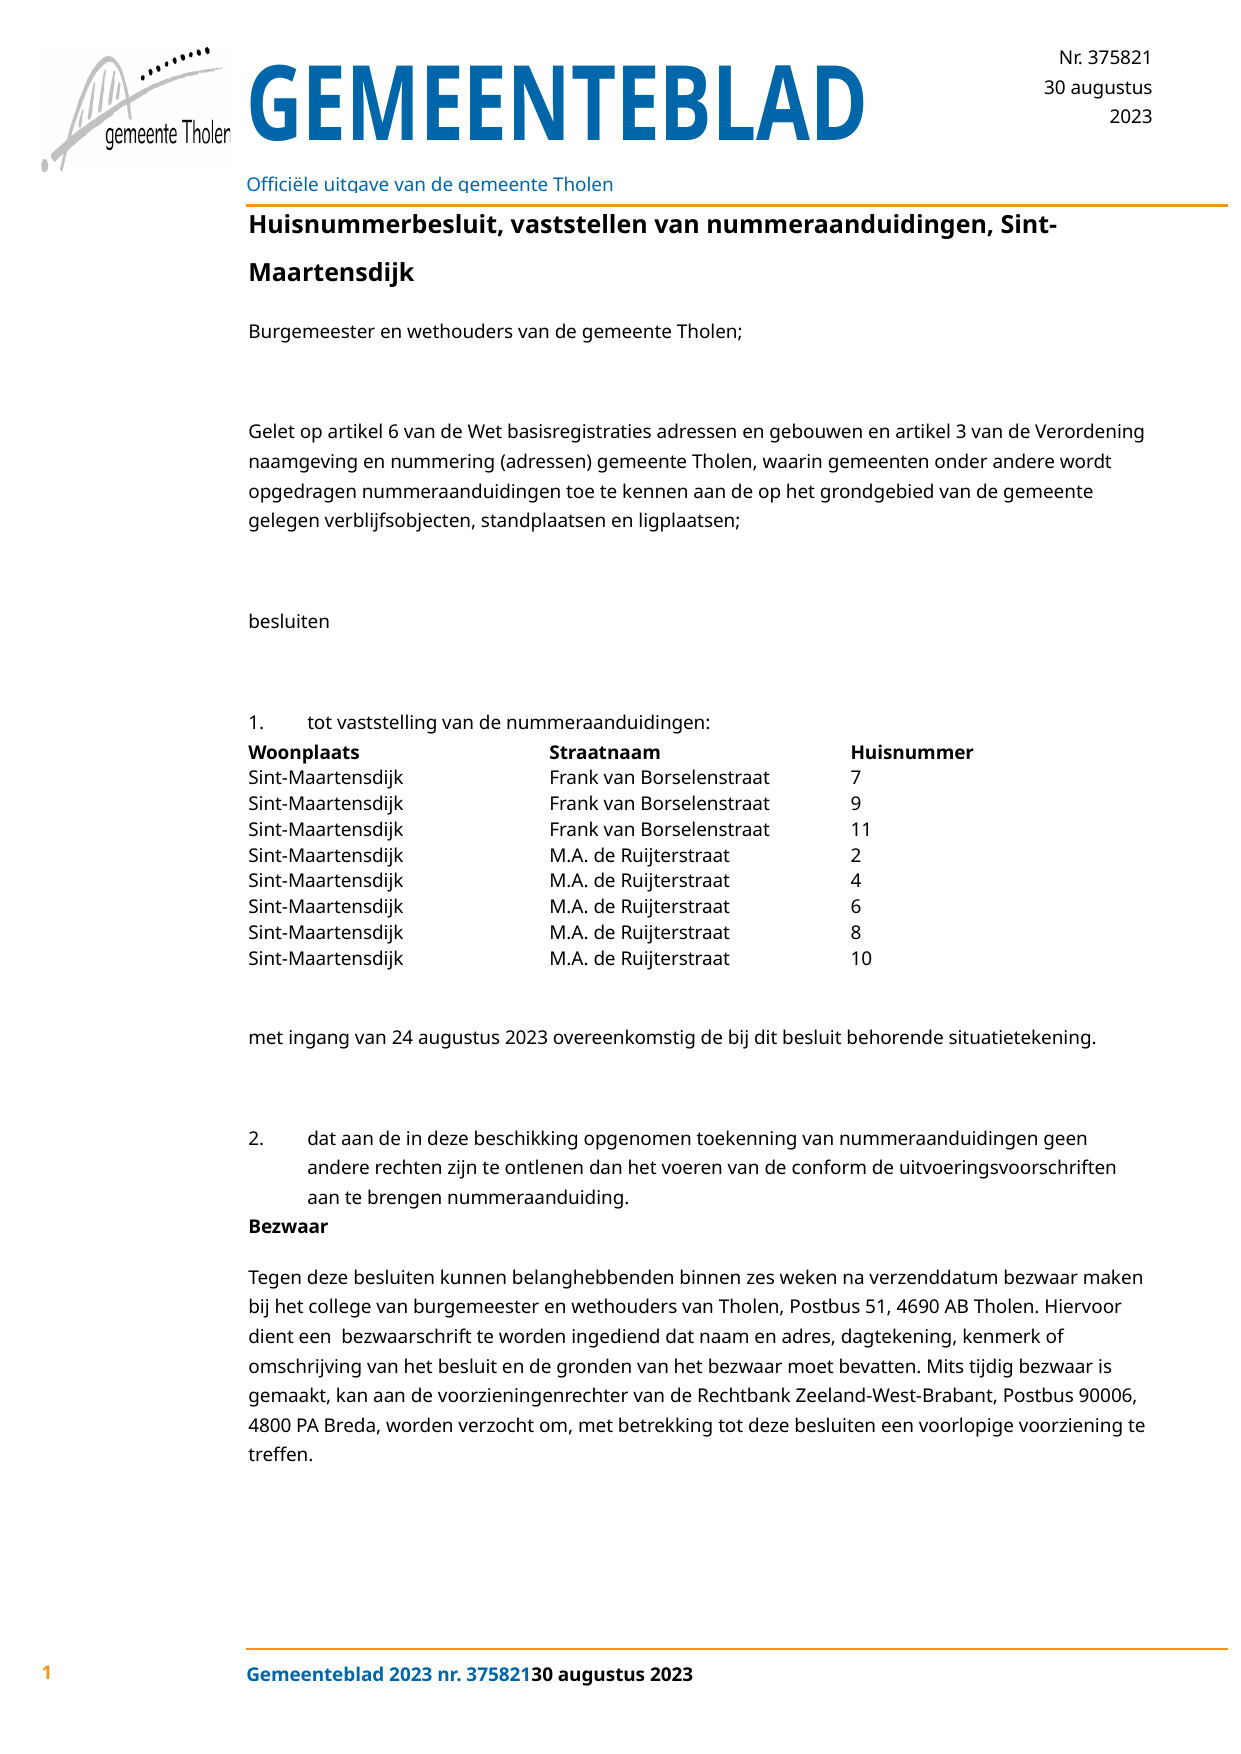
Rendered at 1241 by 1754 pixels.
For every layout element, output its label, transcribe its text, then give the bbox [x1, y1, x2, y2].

list tot vaststelling van de nummeraanduidingen: [248, 709, 1152, 735]
table_cell Frank van Borselenstraat [549, 765, 850, 790]
text met ingang van 24 augustus 2023 overeenkomstig de bij dit besluit behorende situatietekening. [248, 1024, 1152, 1050]
table_cell 9 [850, 790, 1152, 816]
table_cell Sint-Maartensdijk [248, 868, 549, 893]
table_cell Sint-Maartensdijk [248, 790, 549, 816]
table_cell 11 [850, 816, 1152, 842]
text Bezwaar [248, 1214, 1152, 1239]
table_cell Sint-Maartensdijk [248, 816, 549, 842]
table_cell Frank van Borselenstraat [549, 816, 850, 842]
table_cell M.A. de Ruijterstraat [549, 893, 850, 919]
table_cell 7 [850, 765, 1152, 790]
table_cell 4 [850, 868, 1152, 893]
table_cell 6 [850, 893, 1152, 919]
table_header Woonplaats [248, 739, 549, 764]
text Huisnummerbesluit, vaststellen van nummeraanduidingen, Sint-Maartensdijk [248, 207, 1152, 288]
table_header Straatnaam [549, 739, 850, 764]
table_cell 10 [850, 945, 1152, 970]
list dat aan de in deze beschikking opgenomen toekenning van nummeraanduidingen geen andere rechten zijn te ontlenen dan het voeren van de conform de uitvoeringsvoorschriften aan te brengen nummeraanduiding. [248, 1125, 1152, 1210]
table_cell Sint-Maartensdijk [248, 765, 549, 790]
table_cell M.A. de Ruijterstraat [549, 868, 850, 893]
picture [41, 47, 231, 172]
table_cell Sint-Maartensdijk [248, 945, 549, 970]
table_cell Frank van Borselenstraat [549, 790, 850, 816]
table_cell 8 [850, 919, 1152, 945]
text besluiten [248, 608, 1152, 634]
table_cell M.A. de Ruijterstraat [549, 945, 850, 970]
table_cell Sint-Maartensdijk [248, 893, 549, 919]
table_cell Sint-Maartensdijk [248, 919, 549, 945]
text Burgemeester en wethouders van de gemeente Tholen; [248, 318, 1152, 344]
table_header Huisnummer [850, 739, 1152, 764]
table_cell Sint-Maartensdijk [248, 842, 549, 867]
text Tegen deze besluiten kunnen belanghebbenden binnen zes weken na verzenddatum bezwaar maken bij het college van burgemeester en wethouders van Tholen, Postbus 51, 4690 AB Tholen. Hiervoor dient een bezwaarschrift te worden ingediend dat naam en adres, dagtekening, kenmerk of omschrijving van het besluit en de gronden van het bezwaar moet bevatten. Mits tijdig bezwaar is gemaakt, kan aan de voorzieningenrechter van de Rechtbank Zeeland-West-Brabant, Postbus 90006, 4800 PA Breda, worden verzocht om, met betrekking tot deze besluiten een voorlopige voorziening te treffen. [248, 1264, 1152, 1467]
table_cell M.A. de Ruijterstraat [549, 919, 850, 945]
table_cell 2 [850, 842, 1152, 867]
table_cell M.A. de Ruijterstraat [549, 842, 850, 867]
text Gelet op artikel 6 van de Wet basisregistraties adressen en gebouwen en artikel 3 van de Verordening naamgeving en nummering (adressen) gemeente Tholen, waarin gemeenten onder andere wordt opgedragen nummeraanduidingen toe te kennen aan de op het grondgebied van de gemeente gelegen verblijfsobjecten, standplaatsen en ligplaatsen; [248, 419, 1152, 533]
